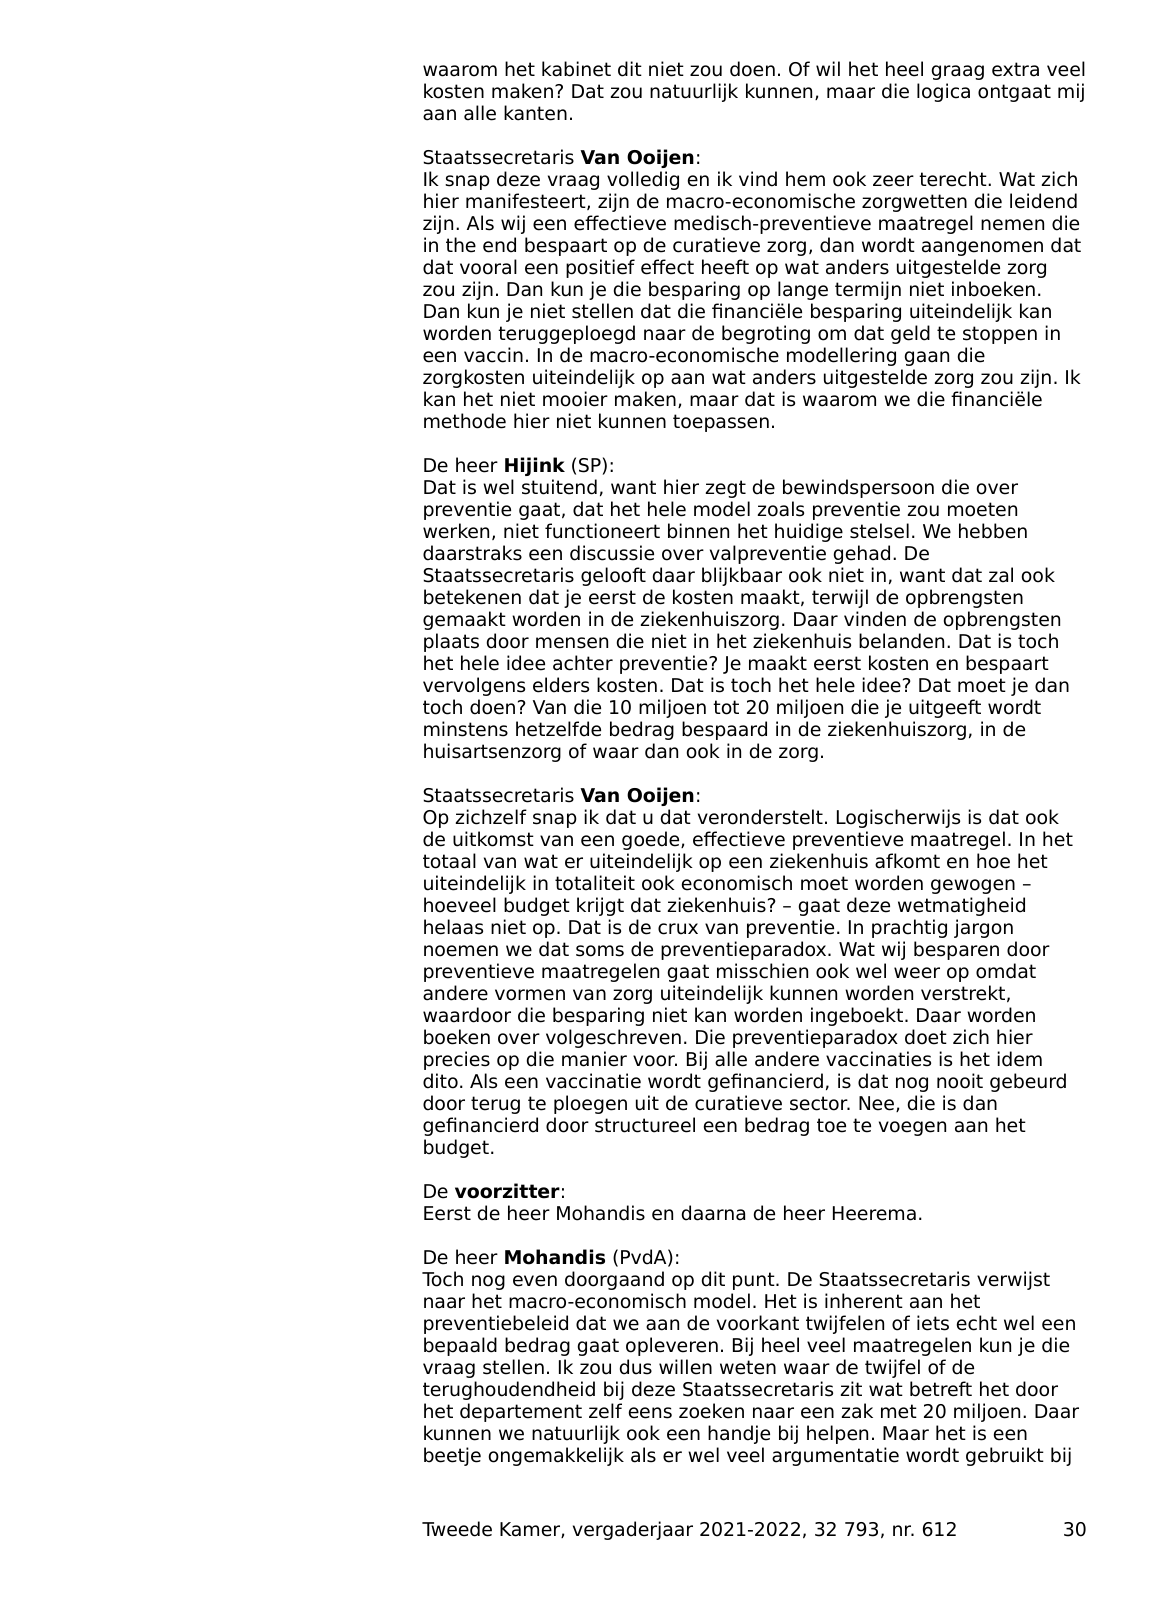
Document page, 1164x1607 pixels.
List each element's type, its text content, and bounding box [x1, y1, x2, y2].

text Toch nog even doorgaand op dit punt. De Staatssecretaris verwijst naar het macro-economisch model. Het is inherent aan het preventiebeleid dat we aan de voorkant twijfelen of iets echt wel een bepaald bedrag gaat opleveren. Bij heel veel maatregelen kun je die vraag stellen. Ik zou dus willen weten waar de twijfel of de terughoudendheid bij deze Staatssecretaris zit wat betreft het door het departement zelf eens zoeken naar een zak met 20 miljoen. Daar kunnen we natuurlijk ook een handje bij helpen. Maar het is een beetje ongemakkelijk als er wel veel argumentatie wordt gebruikt bij [422, 1269, 1087, 1467]
text waarom het kabinet dit niet zou doen. Of wil het heel graag extra veel kosten maken? Dat zou natuurlijk kunnen, maar die logica ontgaat mij aan alle kanten. [422, 59, 1087, 125]
text Eerst de heer Mohandis en daarna de heer Heerema. [422, 1203, 1087, 1225]
text Dat is wel stuitend, want hier zegt de bewindspersoon die over preventie gaat, dat het hele model zoals preventie zou moeten werken, niet functioneert binnen het huidige stelsel. We hebben daarstraks een discussie over valpreventie gehad. De Staatssecretaris gelooft daar blijkbaar ook niet in, want dat zal ook betekenen dat je eerst de kosten maakt, terwijl de opbrengsten gemaakt worden in de ziekenhuiszorg. Daar vinden de opbrengsten plaats door mensen die niet in het ziekenhuis belanden. Dat is toch het hele idee achter preventie? Je maakt eerst kosten en bespaart vervolgens elders kosten. Dat is toch het hele idee? Dat moet je dan toch doen? Van die 10 miljoen tot 20 miljoen die je uitgeeft wordt minstens hetzelfde bedrag bespaard in de ziekenhuiszorg, in de huisartsenzorg of waar dan ook in de zorg. [422, 477, 1087, 763]
text De voorzitter: [422, 1181, 1087, 1203]
text Staatssecretaris Van Ooijen: [422, 785, 1087, 807]
text De heer Hijink (SP): [422, 455, 1087, 477]
text Staatssecretaris Van Ooijen: [422, 147, 1087, 169]
text Op zichzelf snap ik dat u dat veronderstelt. Logischerwijs is dat ook de uitkomst van een goede, effectieve preventieve maatregel. In het totaal van wat er uiteindelijk op een ziekenhuis afkomt en hoe het uiteindelijk in totaliteit ook economisch moet worden gewogen – hoeveel budget krijgt dat ziekenhuis? – gaat deze wetmatigheid helaas niet op. Dat is de crux van preventie. In prachtig jargon noemen we dat soms de preventieparadox. Wat wij besparen door preventieve maatregelen gaat misschien ook wel weer op omdat andere vormen van zorg uiteindelijk kunnen worden verstrekt, waardoor die besparing niet kan worden ingeboekt. Daar worden boeken over volgeschreven. Die preventieparadox doet zich hier precies op die manier voor. Bij alle andere vaccinaties is het idem dito. Als een vaccinatie wordt gefinancierd, is dat nog nooit gebeurd door terug te ploegen uit de curatieve sector. Nee, die is dan gefinancierd door structureel een bedrag toe te voegen aan het budget. [422, 807, 1087, 1159]
text Ik snap deze vraag volledig en ik vind hem ook zeer terecht. Wat zich hier manifesteert, zijn de macro-economische zorgwetten die leidend zijn. Als wij een effectieve medisch-preventieve maatregel nemen die in the end bespaart op de curatieve zorg, dan wordt aangenomen dat dat vooral een positief effect heeft op wat anders uitgestelde zorg zou zijn. Dan kun je die besparing op lange termijn niet inboeken. Dan kun je niet stellen dat die financiële besparing uiteindelijk kan worden teruggeploegd naar de begroting om dat geld te stoppen in een vaccin. In de macro-economische modellering gaan die zorgkosten uiteindelijk op aan wat anders uitgestelde zorg zou zijn. Ik kan het niet mooier maken, maar dat is waarom we die financiële methode hier niet kunnen toepassen. [422, 169, 1087, 433]
text De heer Mohandis (PvdA): [422, 1247, 1087, 1269]
